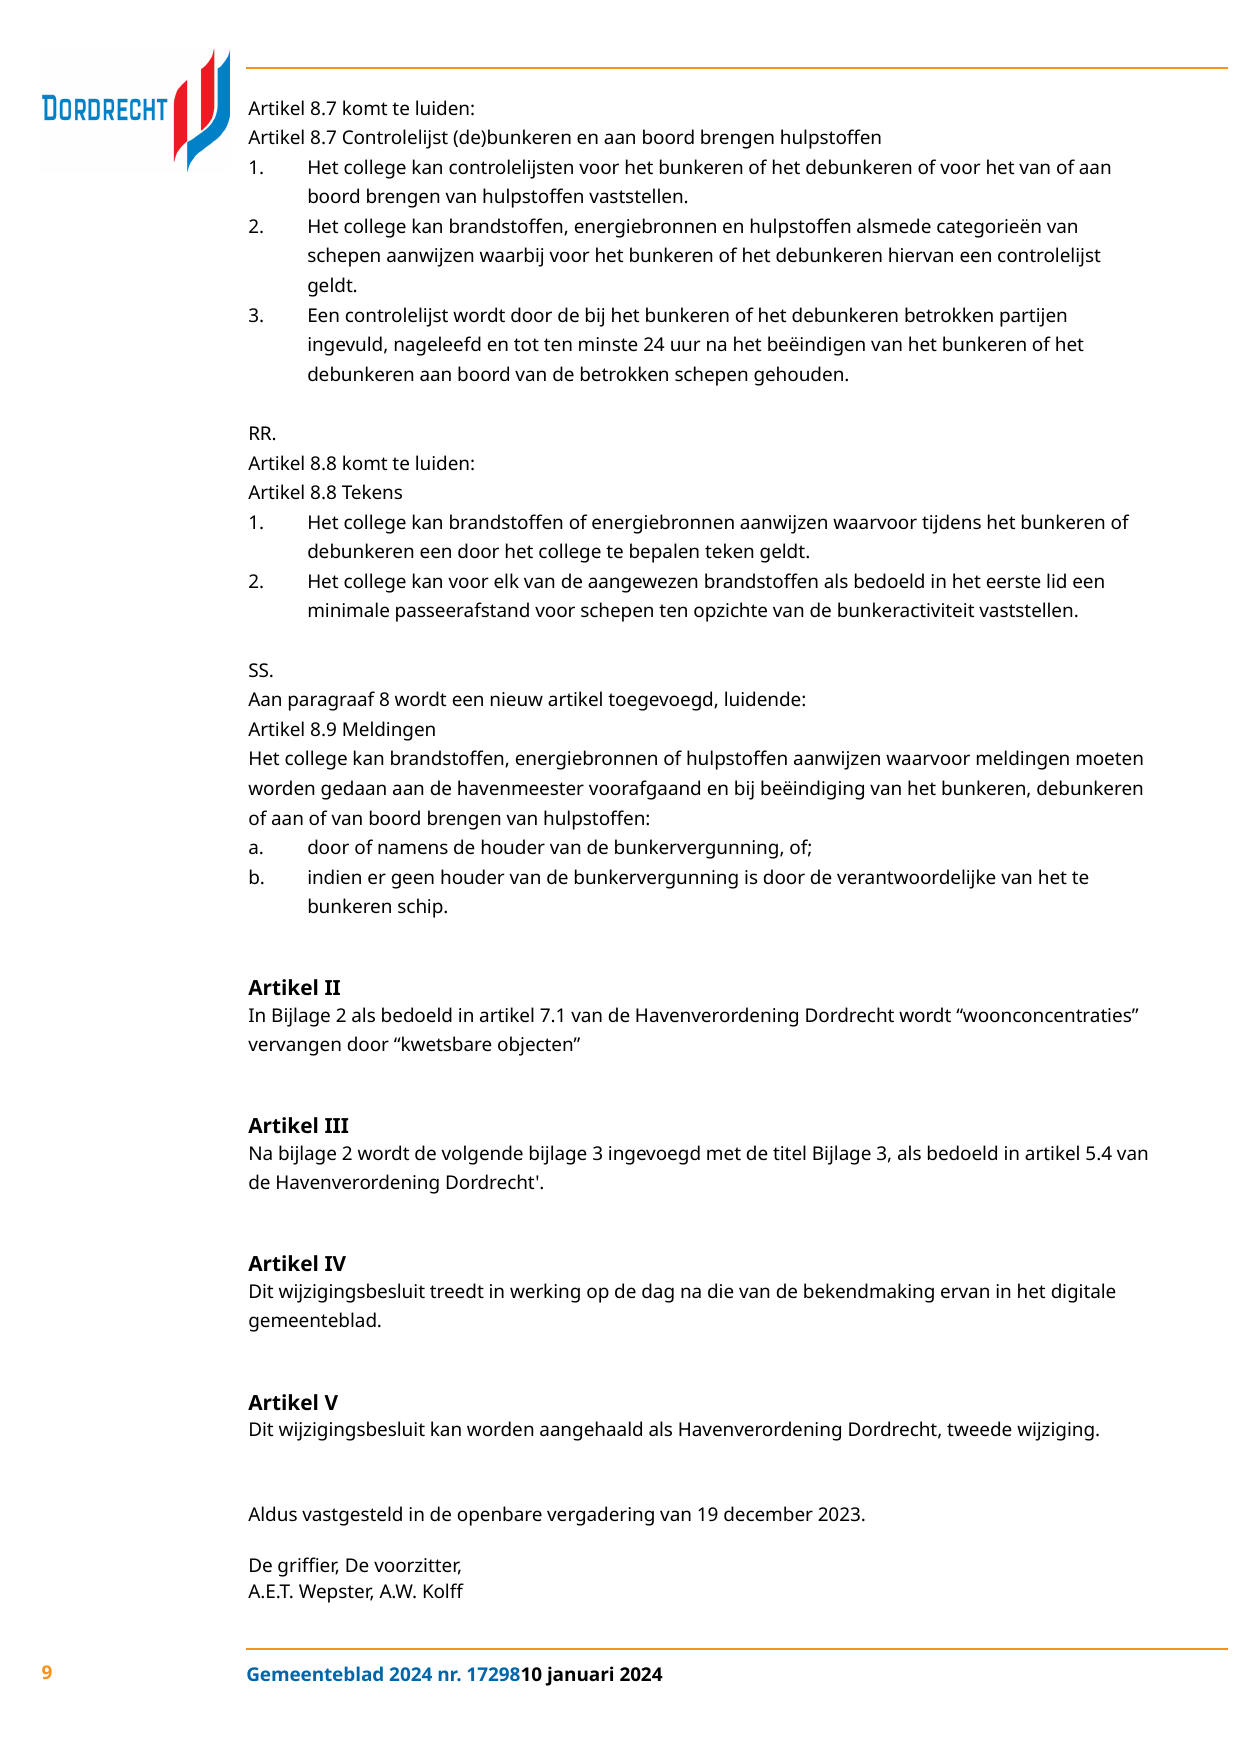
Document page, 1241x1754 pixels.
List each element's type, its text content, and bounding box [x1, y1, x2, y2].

text Na bijlage 2 wordt de volgende bijlage 3 ingevoegd met de titel Bijlage 3, als bedoeld in artikel 5.4 van de Havenverordening Dordrecht'. [248, 1140, 1152, 1195]
list Het college kan controlelijsten voor het bunkeren of het debunkeren of voor het van of aan boord brengen van hulpstoffen vaststellen. [248, 154, 1152, 209]
text Artikel 8.8 Tekens [248, 479, 1152, 505]
text SS. [248, 657, 1152, 683]
text A.E.T. Wepster, A.W. Kolff [248, 1578, 1152, 1604]
text De griffier, De voorzitter, [248, 1552, 1152, 1578]
list Een controlelijst wordt door de bij het bunkeren of het debunkeren betrokken partijen ingevuld, nageleefd en tot ten minste 24 uur na het beëindigen van het bunkeren of het debunkeren aan boord van de betrokken schepen gehouden. [248, 302, 1152, 387]
list Het college kan brandstoffen, energiebronnen en hulpstoffen alsmede categorieën van schepen aanwijzen waarbij voor het bunkeren of het debunkeren hiervan een controlelijst geldt. [248, 213, 1152, 298]
text Dit wijzigingsbesluit kan worden aangehaald als Havenverordening Dordrecht, tweede wijziging. [248, 1416, 1152, 1442]
text Artikel 8.7 Controlelijst (de)bunkeren en aan boord brengen hulpstoffen [248, 124, 1152, 150]
text Aldus vastgesteld in de openbare vergadering van 19 december 2023. [248, 1501, 1152, 1527]
text Artikel 8.8 komt te luiden: [248, 450, 1152, 476]
picture [41, 47, 231, 172]
list indien er geen houder van de bunkervergunning is door de verantwoordelijke van het te bunkeren schip. [248, 864, 1152, 919]
text Dit wijzigingsbesluit treedt in werking op de dag na die van de bekendmaking ervan in het digitale gemeenteblad. [248, 1278, 1152, 1333]
list Het college kan voor elk van de aangewezen brandstoffen als bedoeld in het eerste lid een minimale passeerafstand voor schepen ten opzichte van de bunkeractiviteit vaststellen. [248, 568, 1152, 623]
text Artikel 8.7 komt te luiden: [248, 95, 1152, 121]
list door of namens de houder van de bunkervergunning, of; [248, 834, 1152, 860]
text Artikel II [248, 973, 1152, 1002]
text RR. [248, 420, 1152, 446]
text Artikel V [248, 1388, 1152, 1416]
text In Bijlage 2 als bedoeld in artikel 7.1 van de Havenverordening Dordrecht wordt “woonconcentraties” vervangen door “kwetsbare objecten” [248, 1002, 1152, 1057]
text Het college kan brandstoffen, energiebronnen of hulpstoffen aanwijzen waarvoor meldingen moeten worden gedaan aan de havenmeester voorafgaand en bij beëindiging van het bunkeren, debunkeren of aan of van boord brengen van hulpstoffen: [248, 746, 1152, 831]
text Aan paragraaf 8 wordt een nieuw artikel toegevoegd, luidende: [248, 686, 1152, 712]
list Het college kan brandstoffen of energiebronnen aanwijzen waarvoor tijdens het bunkeren of debunkeren een door het college te bepalen teken geldt. [248, 509, 1152, 564]
text Artikel 8.9 Meldingen [248, 716, 1152, 742]
text Artikel IV [248, 1249, 1152, 1278]
text Artikel III [248, 1112, 1152, 1140]
